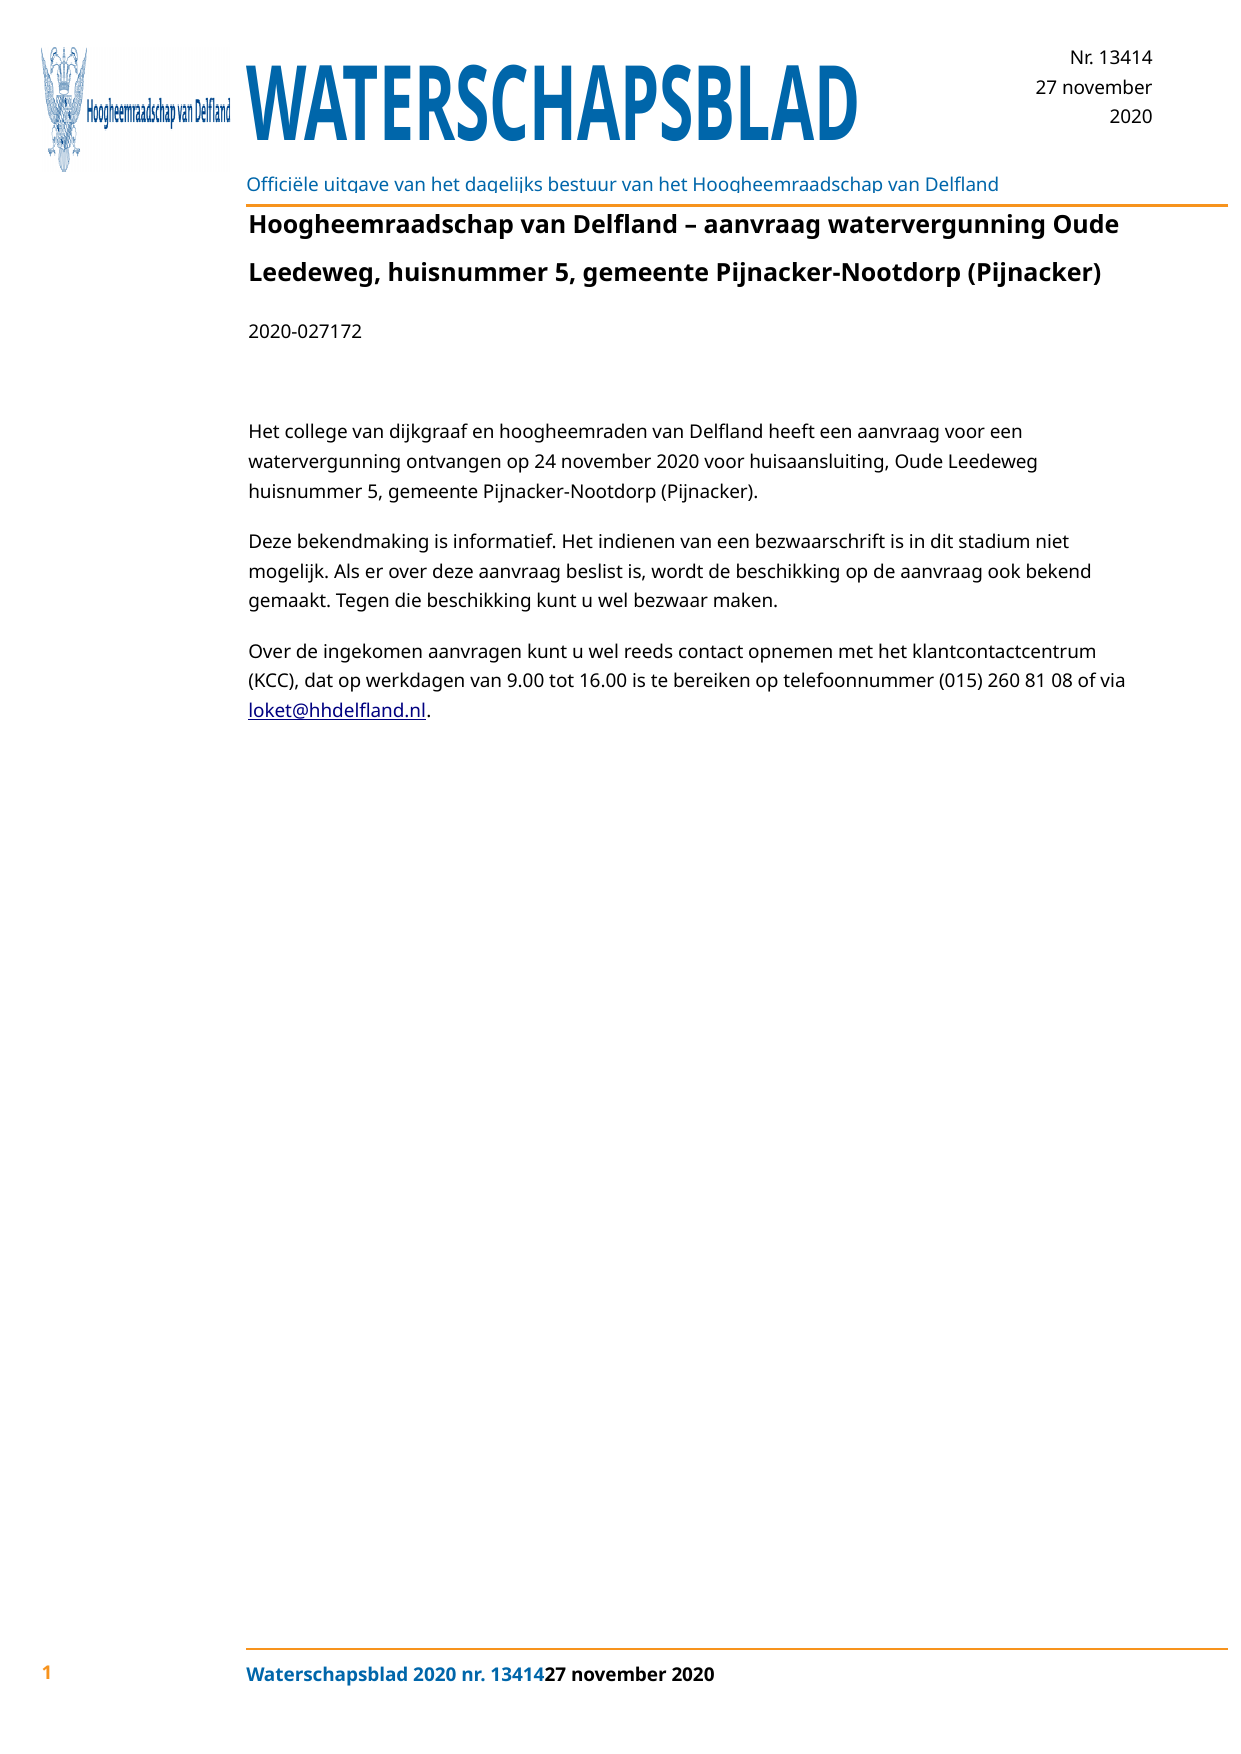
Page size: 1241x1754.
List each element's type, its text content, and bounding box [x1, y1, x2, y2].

text Het college van dijkgraaf en hoogheemraden van Delfland heeft een aanvraag voor een watervergunning ontvangen op 24 november 2020 voor huisaansluiting, Oude Leedeweg huisnummer 5, gemeente Pijnacker-Nootdorp (Pijnacker). [248, 419, 1152, 504]
text 2020-027172 [248, 318, 1152, 344]
text Deze bekendmaking is informatief. Het indienen van een bezwaarschrift is in dit stadium niet mogelijk. Als er over deze aanvraag beslist is, wordt de beschikking op de aanvraag ook bekend gemaakt. Tegen die beschikking kunt u wel bezwaar maken. [248, 528, 1152, 613]
text Over de ingekomen aanvragen kunt u wel reeds contact opnemen met het klantcontactcentrum (KCC), dat op werkdagen van 9.00 tot 16.00 is te bereiken op telefoonnummer (015) 260 81 08 of via loket@hhdelfland.nl. [248, 638, 1152, 723]
picture [41, 47, 231, 172]
text Hoogheemraadschap van Delfland – aanvraag watervergunning Oude Leedeweg, huisnummer 5, gemeente Pijnacker-Nootdorp (Pijnacker) [248, 207, 1152, 288]
